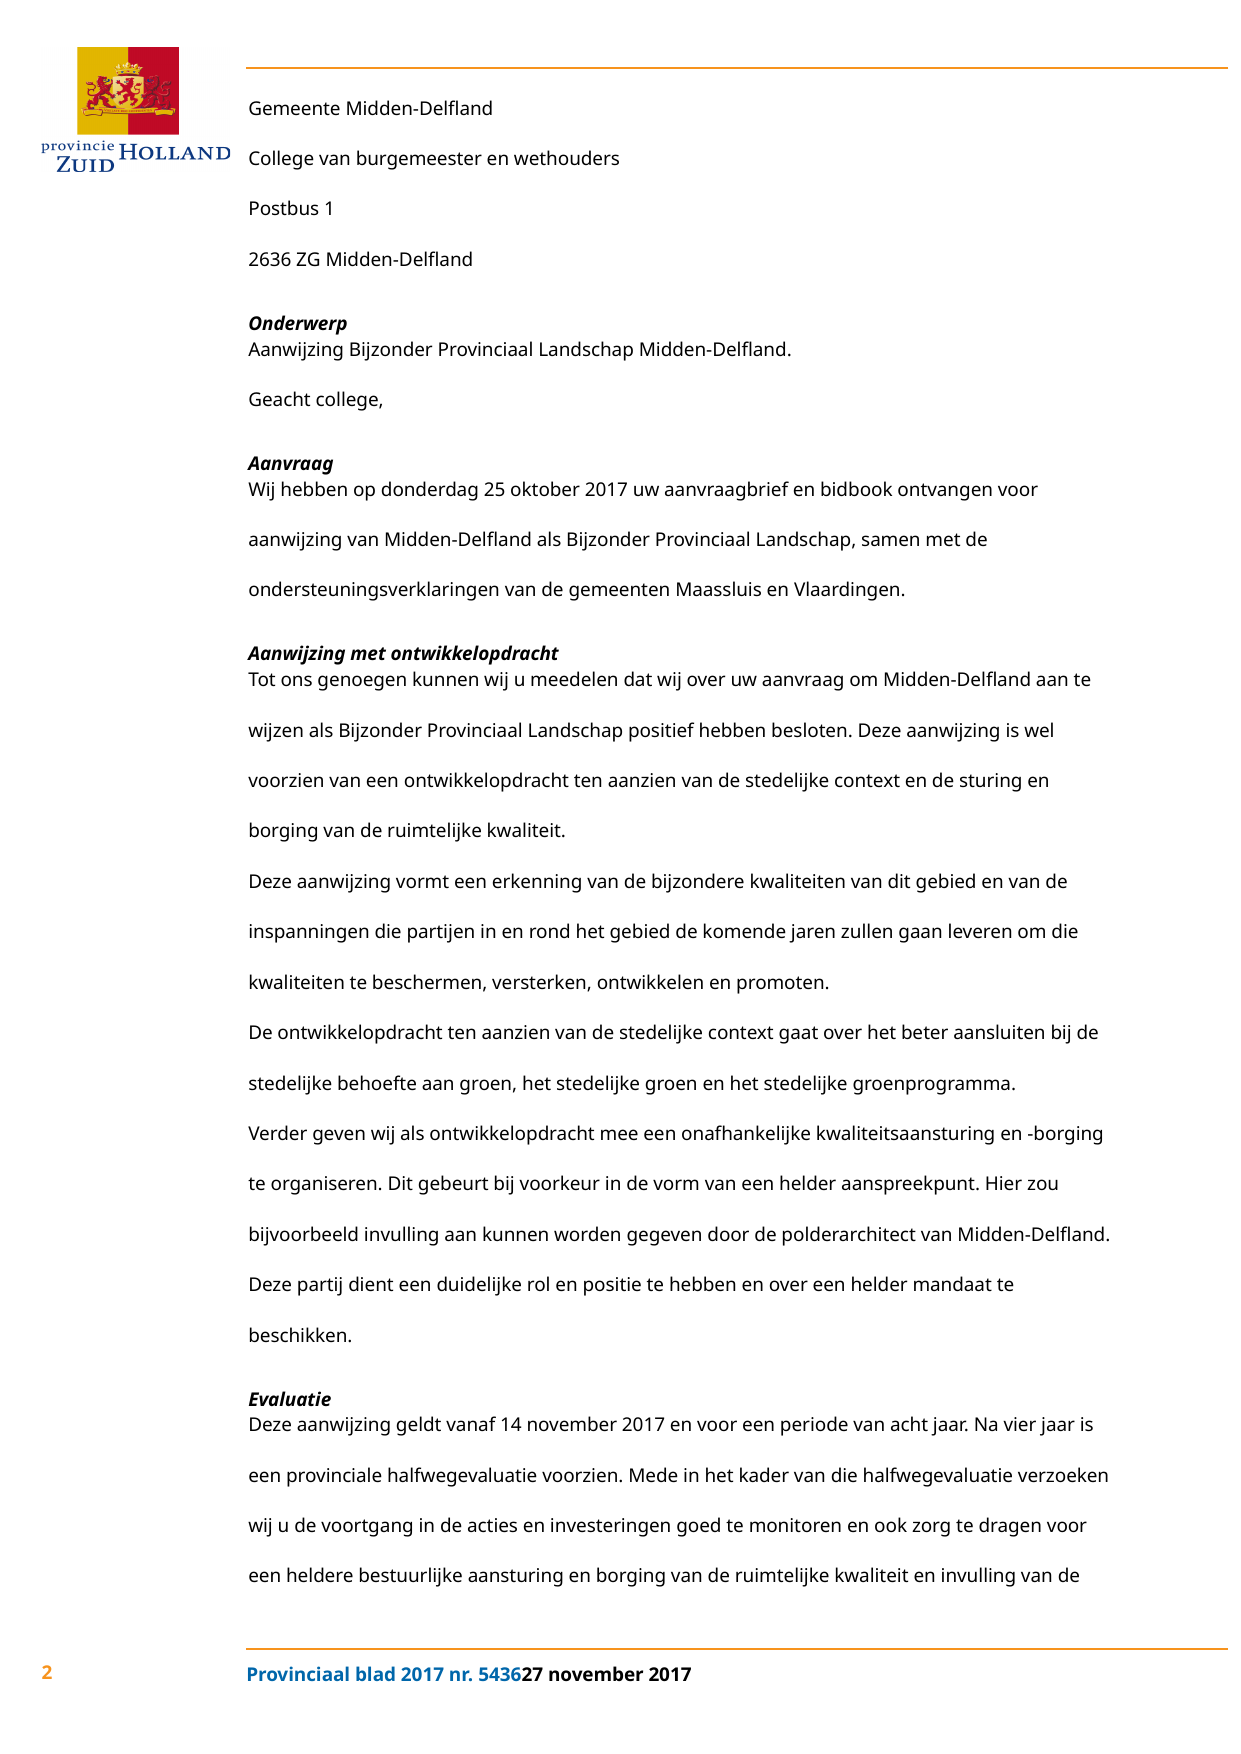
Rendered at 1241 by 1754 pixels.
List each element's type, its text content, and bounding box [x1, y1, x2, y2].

text ondersteuningsverklaringen van de gemeenten Maassluis en Vlaardingen. [248, 577, 1152, 602]
text Evaluatie [248, 1386, 1152, 1411]
text inspanningen die partijen in en rond het gebied de komende jaren zullen gaan leveren om die [248, 918, 1152, 944]
text Wij hebben op donderdag 25 oktober 2017 uw aanvraagbrief en bidbook ontvangen voor [248, 476, 1152, 502]
text bijvoorbeeld invulling aan kunnen worden gegeven door de polderarchitect van Midden-Delfland. [248, 1221, 1152, 1247]
text College van burgemeester en wethouders [248, 145, 1152, 171]
text Aanvraag [248, 450, 1152, 476]
text aanwijzing van Midden-Delfland als Bijzonder Provinciaal Landschap, samen met de [248, 526, 1152, 552]
text Deze aanwijzing geldt vanaf 14 november 2017 en voor een periode van acht jaar. Na vier jaar is [248, 1411, 1152, 1437]
text De ontwikkelopdracht ten aanzien van de stedelijke context gaat over het beter aansluiten bij de [248, 1019, 1152, 1045]
text stedelijke behoefte aan groen, het stedelijke groen en het stedelijke groenprogramma. [248, 1070, 1152, 1095]
text 2636 ZG Midden-Delfland [248, 246, 1152, 272]
text Onderwerp [248, 310, 1152, 336]
text Postbus 1 [248, 196, 1152, 221]
text kwaliteiten te beschermen, versterken, ontwikkelen en promoten. [248, 969, 1152, 994]
text borging van de ruimtelijke kwaliteit. [248, 818, 1152, 843]
text Deze aanwijzing vormt een erkenning van de bijzondere kwaliteiten van dit gebied en van de [248, 868, 1152, 894]
text Tot ons genoegen kunnen wij u meedelen dat wij over uw aanvraag om Midden-Delfland aan te [248, 666, 1152, 692]
text Aanwijzing met ontwikkelopdracht [248, 641, 1152, 666]
text Gemeente Midden-Delfland [248, 95, 1152, 121]
text Deze partij dient een duidelijke rol en positie te hebben en over een helder mandaat te [248, 1271, 1152, 1297]
text Verder geven wij als ontwikkelopdracht mee een onafhankelijke kwaliteitsaansturing en -borging [248, 1120, 1152, 1146]
text wijzen als Bijzonder Provinciaal Landschap positief hebben besloten. Deze aanwijzing is wel [248, 717, 1152, 742]
text een provinciale halfwegevaluatie voorzien. Mede in het kader van die halfwegevaluatie verzoeken [248, 1462, 1152, 1488]
text Geacht college, [248, 386, 1152, 412]
text wij u de voortgang in de acties en investeringen goed te monitoren en ook zorg te dragen voor [248, 1512, 1152, 1538]
text voorzien van een ontwikkelopdracht ten aanzien van de stedelijke context en de sturing en [248, 767, 1152, 793]
text beschikken. [248, 1322, 1152, 1347]
text een heldere bestuurlijke aansturing en borging van de ruimtelijke kwaliteit en invulling van de [248, 1563, 1152, 1588]
picture [41, 47, 231, 172]
text Aanwijzing Bijzonder Provinciaal Landschap Midden-Delfland. [248, 336, 1152, 361]
text te organiseren. Dit gebeurt bij voorkeur in de vorm van een helder aanspreekpunt. Hier zou [248, 1171, 1152, 1196]
